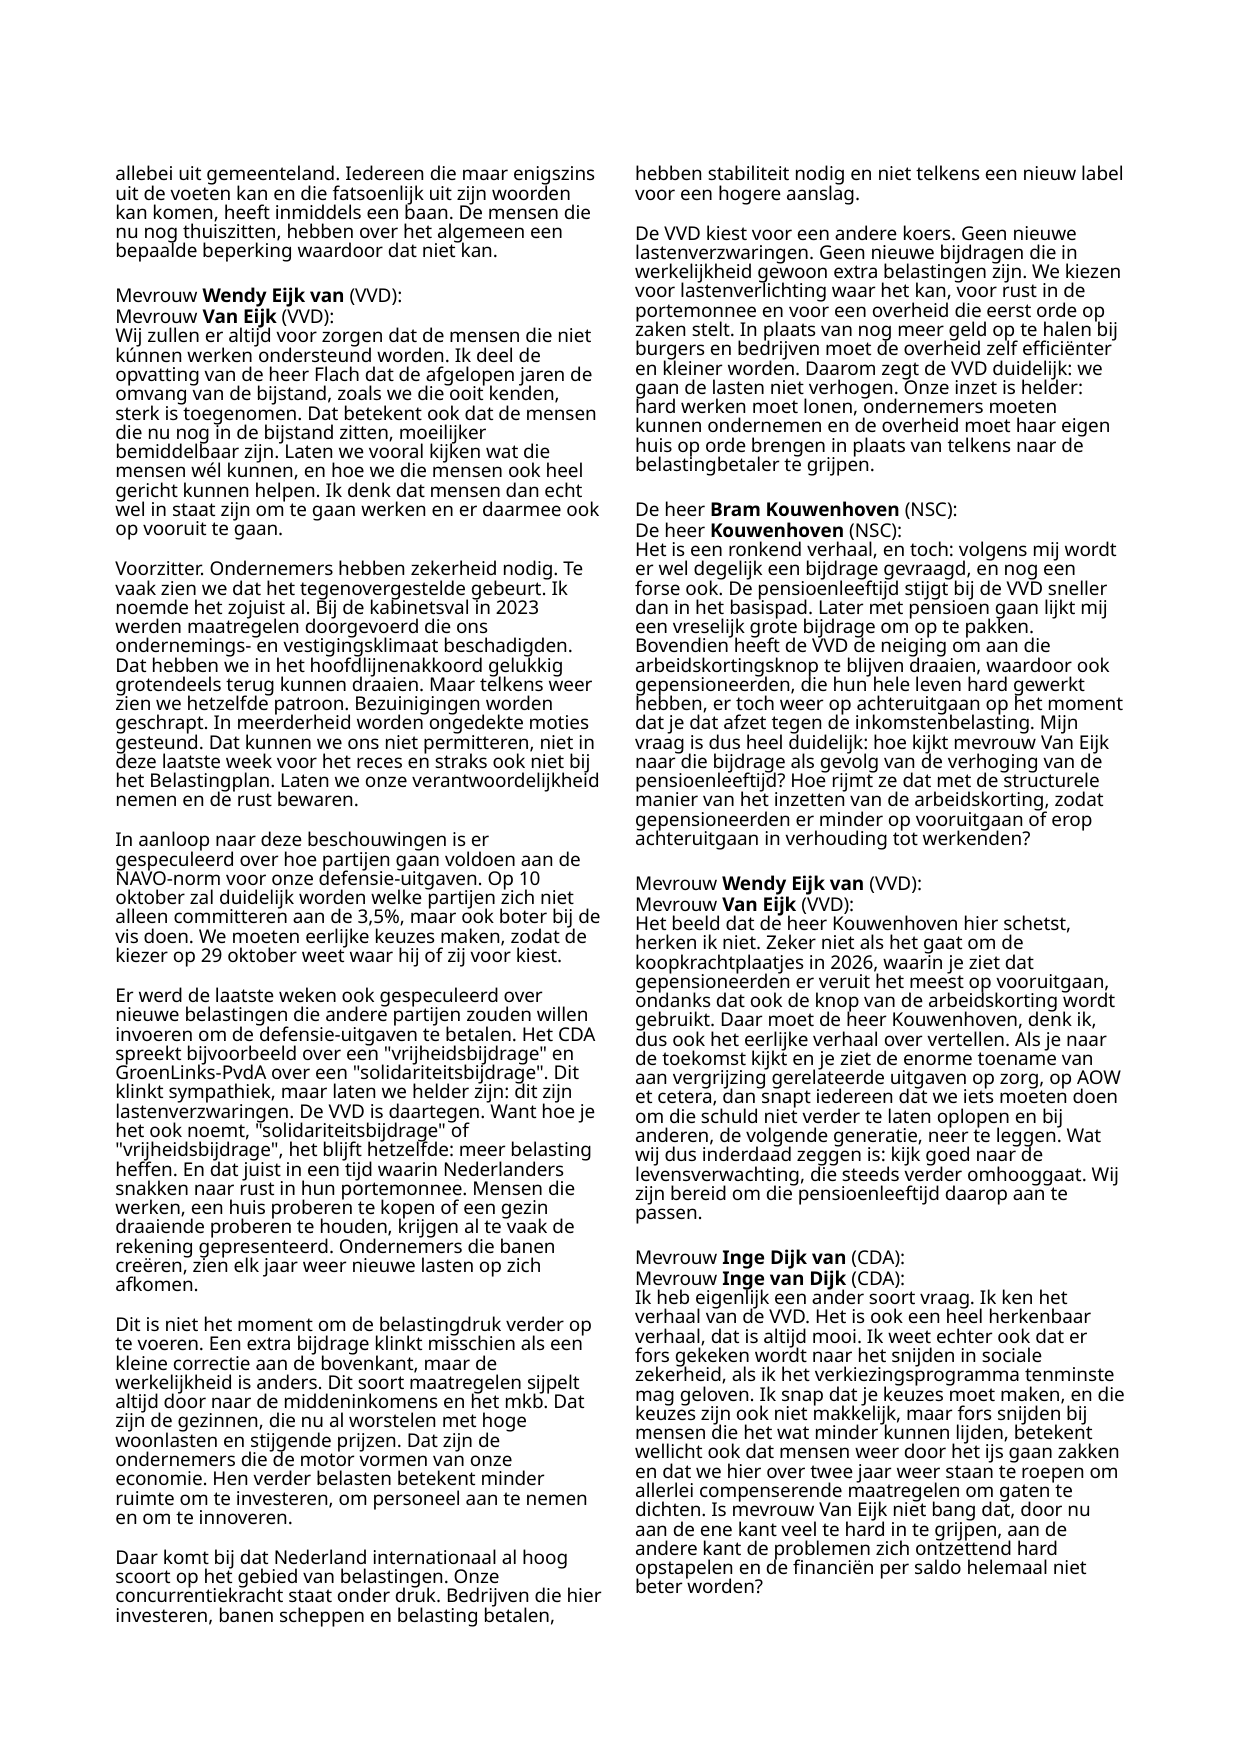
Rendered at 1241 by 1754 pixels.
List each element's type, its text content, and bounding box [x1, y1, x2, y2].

text Mevrouw Wendy Eijk van (VVD): [115, 282, 605, 308]
text De heer Kouwenhoven (NSC): [635, 522, 1125, 541]
text In aanloop naar deze beschouwingen is er gespeculeerd over hoe partijen gaan voldoen aan de NAVO-norm voor onze defensie-uitgaven. Op 10 oktober zal duidelijk worden welke partijen zich niet alleen committeren aan de 3,5%, maar ook boter bij de vis doen. We moeten eerlijke keuzes maken, zodat de kiezer op 29 oktober weet waar hij of zij voor kiest. [115, 831, 605, 966]
text Mevrouw Van Eijk (VVD): [635, 896, 1125, 915]
text Mevrouw Inge van Dijk (CDA): [635, 1270, 1125, 1289]
text Mevrouw Wendy Eijk van (VVD): [635, 870, 1125, 896]
text Het beeld dat de heer Kouwenhoven hier schetst, herken ik niet. Zeker niet als het gaat om de koopkrachtplaatjes in 2026, waarin je ziet dat gepensioneerden er veruit het meest op vooruitgaan, ondanks dat ook de knop van de arbeidskorting wordt gebruikt. Daar moet de heer Kouwenhoven, denk ik, dus ook het eerlijke verhaal over vertellen. Als je naar de toekomst kijkt en je ziet de enorme toename van aan vergrijzing gerelateerde uitgaven op zorg, op AOW et cetera, dan snapt iedereen dat we iets moeten doen om die schuld niet verder te laten oplopen en bij anderen, de volgende generatie, neer te leggen. Wat wij dus inderdaad zeggen is: kijk goed naar de levensverwachting, die steeds verder omhooggaat. Wij zijn bereid om die pensioenleeftijd daarop aan te passen. [635, 915, 1125, 1223]
text De heer Bram Kouwenhoven (NSC): [635, 496, 1125, 522]
text Het is een ronkend verhaal, en toch: volgens mij wordt er wel degelijk een bijdrage gevraagd, en nog een forse ook. De pensioenleeftijd stijgt bij de VVD sneller dan in het basispad. Later met pensioen gaan lijkt mij een vreselijk grote bijdrage om op te pakken. Bovendien heeft de VVD de neiging om aan die arbeidskortingsknop te blijven draaien, waardoor ook gepensioneerden, die hun hele leven hard gewerkt hebben, er toch weer op achteruitgaan op het moment dat je dat afzet tegen de inkomstenbelasting. Mijn vraag is dus heel duidelijk: hoe kijkt mevrouw Van Eijk naar die bijdrage als gevolg van de verhoging van de pensioenleeftijd? Hoe rijmt ze dat met de structurele manier van het inzetten van de arbeidskorting, zodat gepensioneerden er minder op vooruitgaan of erop achteruitgaan in verhouding tot werkenden? [635, 541, 1125, 849]
text hebben stabiliteit nodig en niet telkens een nieuw label voor een hogere aanslag. [635, 165, 1125, 204]
text De VVD kiest voor een andere koers. Geen nieuwe lastenverzwaringen. Geen nieuwe bijdragen die in werkelijkheid gewoon extra belastingen zijn. We kiezen voor lastenverlichting waar het kan, voor rust in de portemonnee en voor een overheid die eerst orde op zaken stelt. In plaats van nog meer geld op te halen bij burgers en bedrijven moet de overheid zelf efficiënter en kleiner worden. Daarom zegt de VVD duidelijk: we gaan de lasten niet verhogen. Onze inzet is helder: hard werken moet lonen, ondernemers moeten kunnen ondernemen en de overheid moet haar eigen huis op orde brengen in plaats van telkens naar de belastingbetaler te grijpen. [635, 224, 1125, 475]
text Voorzitter. Ondernemers hebben zekerheid nodig. Te vaak zien we dat het tegenovergestelde gebeurt. Ik noemde het zojuist al. Bij de kabinetsval in 2023 werden maatregelen doorgevoerd die ons ondernemings- en vestigingsklimaat beschadigden. Dat hebben we in het hoofdlijnenakkoord gelukkig grotendeels terug kunnen draaien. Maar telkens weer zien we hetzelfde patroon. Bezuinigingen worden geschrapt. In meerderheid worden ongedekte moties gesteund. Dat kunnen we ons niet permitteren, niet in deze laatste week voor het reces en straks ook niet bij het Belastingplan. Laten we onze verantwoordelijkheid nemen en de rust bewaren. [115, 560, 605, 811]
text Mevrouw Van Eijk (VVD): [115, 308, 605, 327]
text allebei uit gemeenteland. Iedereen die maar enigszins uit de voeten kan en die fatsoenlijk uit zijn woorden kan komen, heeft inmiddels een baan. De mensen die nu nog thuiszitten, hebben over het algemeen een bepaalde beperking waardoor dat niet kan. [115, 165, 605, 262]
text Wij zullen er altijd voor zorgen dat de mensen die niet kúnnen werken ondersteund worden. Ik deel de opvatting van de heer Flach dat de afgelopen jaren de omvang van de bijstand, zoals we die ooit kenden, sterk is toegenomen. Dat betekent ook dat de mensen die nu nog in de bijstand zitten, moeilijker bemiddelbaar zijn. Laten we vooral kijken wat die mensen wél kunnen, en hoe we die mensen ook heel gericht kunnen helpen. Ik denk dat mensen dan echt wel in staat zijn om te gaan werken en er daarmee ook op vooruit te gaan. [115, 327, 605, 539]
text Ik heb eigenlijk een ander soort vraag. Ik ken het verhaal van de VVD. Het is ook een heel herkenbaar verhaal, dat is altijd mooi. Ik weet echter ook dat er fors gekeken wordt naar het snijden in sociale zekerheid, als ik het verkiezingsprogramma tenminste mag geloven. Ik snap dat je keuzes moet maken, en die keuzes zijn ook niet makkelijk, maar fors snijden bij mensen die het wat minder kunnen lijden, betekent wellicht ook dat mensen weer door het ijs gaan zakken en dat we hier over twee jaar weer staan te roepen om allerlei compenserende maatregelen om gaten te dichten. Is mevrouw Van Eijk niet bang dat, door nu aan de ene kant veel te hard in te grijpen, aan de andere kant de problemen zich ontzettend hard opstapelen en de financiën per saldo helemaal niet beter worden? [635, 1289, 1125, 1598]
text Er werd de laatste weken ook gespeculeerd over nieuwe belastingen die andere partijen zouden willen invoeren om de defensie-uitgaven te betalen. Het CDA spreekt bijvoorbeeld over een "vrijheidsbijdrage" en GroenLinks-PvdA over een "solidariteitsbijdrage". Dit klinkt sympathiek, maar laten we helder zijn: dit zijn lastenverzwaringen. De VVD is daartegen. Want hoe je het ook noemt, "solidariteitsbijdrage" of "vrijheidsbijdrage", het blijft hetzelfde: meer belasting heffen. En dat juist in een tijd waarin Nederlanders snakken naar rust in hun portemonnee. Mensen die werken, een huis proberen te kopen of een gezin draaiende proberen te houden, krijgen al te vaak de rekening gepresenteerd. Ondernemers die banen creëren, zien elk jaar weer nieuwe lasten op zich afkomen. [115, 987, 605, 1295]
text Dit is niet het moment om de belastingdruk verder op te voeren. Een extra bijdrage klinkt misschien als een kleine correctie aan de bovenkant, maar de werkelijkheid is anders. Dit soort maatregelen sijpelt altijd door naar de middeninkomens en het mkb. Dat zijn de gezinnen, die nu al worstelen met hoge woonlasten en stijgende prijzen. Dat zijn de ondernemers die de motor vormen van onze economie. Hen verder belasten betekent minder ruimte om te investeren, om personeel aan te nemen en om te innoveren. [115, 1316, 605, 1528]
text Daar komt bij dat Nederland internationaal al hoog scoort op het gebied van belastingen. Onze concurrentiekracht staat onder druk. Bedrijven die hier investeren, banen scheppen en belasting betalen, [115, 1549, 605, 1626]
text Mevrouw Inge Dijk van (CDA): [635, 1244, 1125, 1270]
